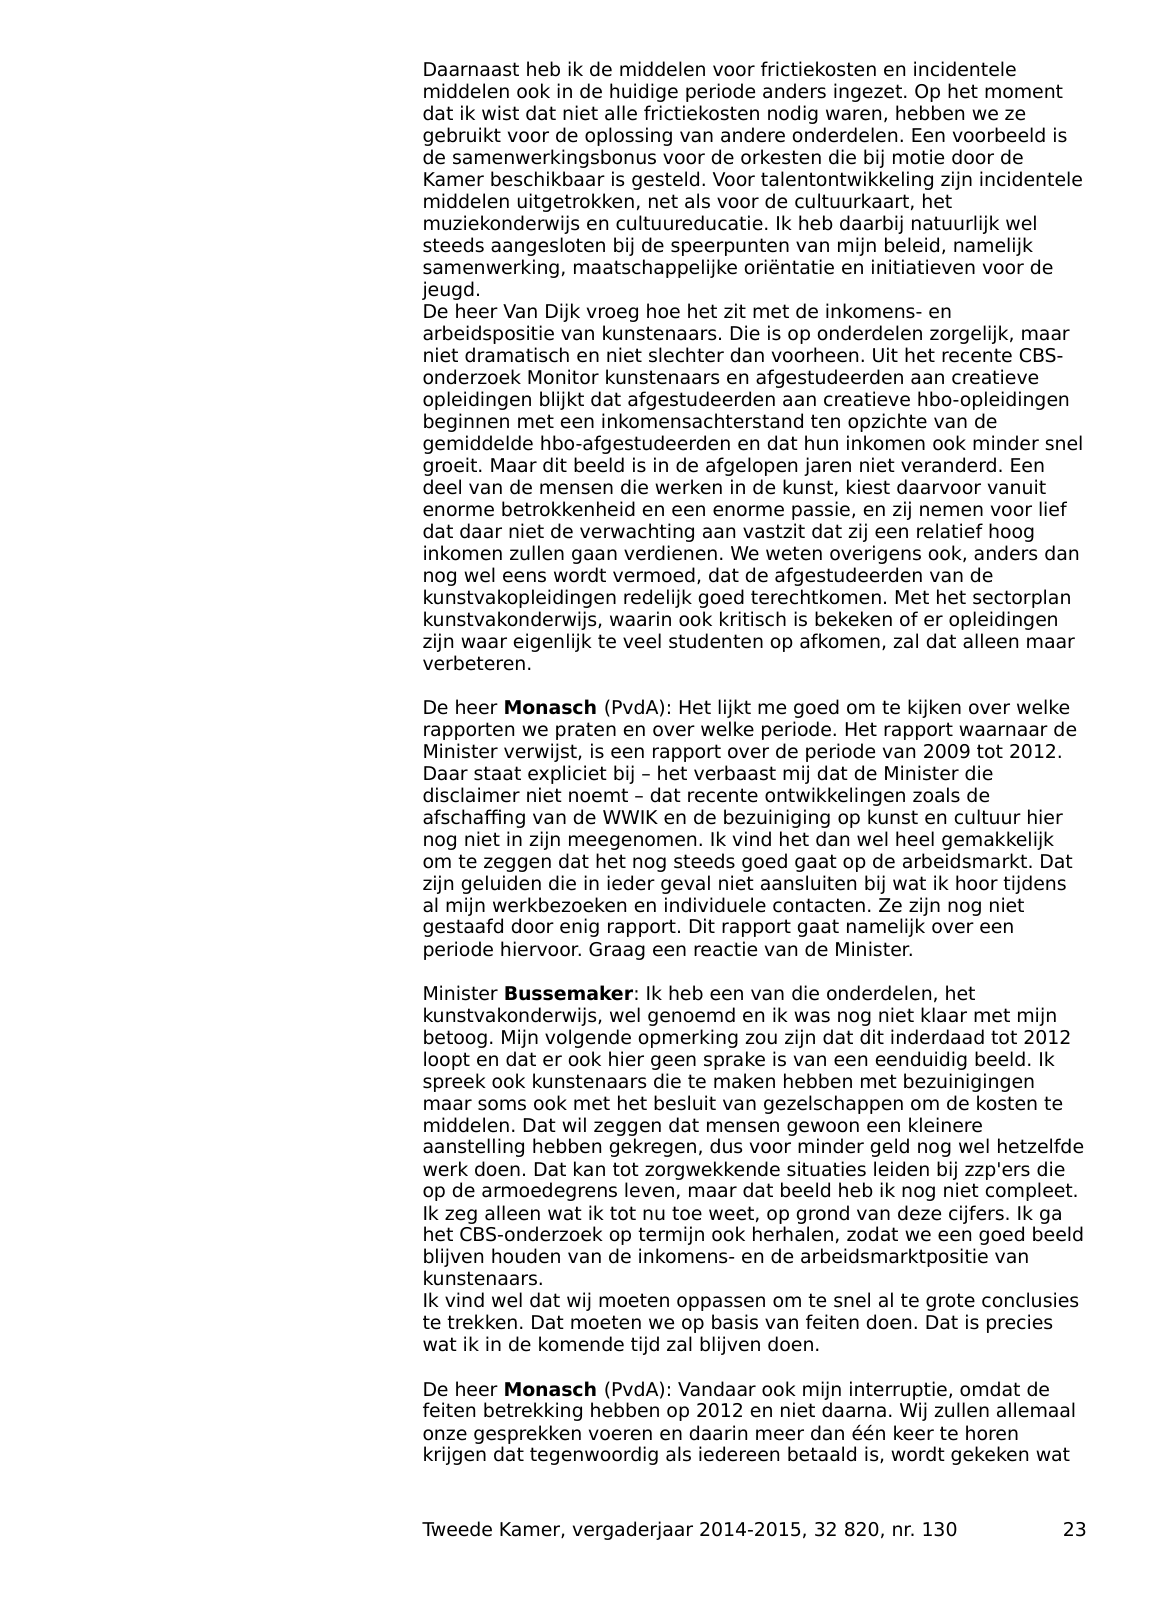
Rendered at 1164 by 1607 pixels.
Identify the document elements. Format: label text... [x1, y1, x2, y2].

text Minister Bussemaker: Ik heb een van die onderdelen, het kunstvakonderwijs, wel genoemd en ik was nog niet klaar met mijn betoog. Mijn volgende opmerking zou zijn dat dit inderdaad tot 2012 loopt en dat er ook hier geen sprake is van een eenduidig beeld. Ik spreek ook kunstenaars die te maken hebben met bezuinigingen maar soms ook met het besluit van gezelschappen om de kosten te middelen. Dat wil zeggen dat mensen gewoon een kleinere aanstelling hebben gekregen, dus voor minder geld nog wel hetzelfde werk doen. Dat kan tot zorgwekkende situaties leiden bij zzp'ers die op de armoedegrens leven, maar dat beeld heb ik nog niet compleet. Ik zeg alleen wat ik tot nu toe weet, op grond van deze cijfers. Ik ga het CBS-onderzoek op termijn ook herhalen, zodat we een goed beeld blijven houden van de inkomens- en de arbeidsmarktpositie van kunstenaars. [422, 983, 1087, 1290]
text De heer Van Dijk vroeg hoe het zit met de inkomens- en arbeidspositie van kunstenaars. Die is op onderdelen zorgelijk, maar niet dramatisch en niet slechter dan voorheen. Uit het recente CBS-onderzoek Monitor kunstenaars en afgestudeerden aan creatieve opleidingen blijkt dat afgestudeerden aan creatieve hbo-opleidingen beginnen met een inkomensachterstand ten opzichte van de gemiddelde hbo-afgestudeerden en dat hun inkomen ook minder snel groeit. Maar dit beeld is in de afgelopen jaren niet veranderd. Een deel van de mensen die werken in de kunst, kiest daarvoor vanuit enorme betrokkenheid en een enorme passie, en zij nemen voor lief dat daar niet de verwachting aan vastzit dat zij een relatief hoog inkomen zullen gaan verdienen. We weten overigens ook, anders dan nog wel eens wordt vermoed, dat de afgestudeerden van de kunstvakopleidingen redelijk goed terechtkomen. Met het sectorplan kunstvakonderwijs, waarin ook kritisch is bekeken of er opleidingen zijn waar eigenlijk te veel studenten op afkomen, zal dat alleen maar verbeteren. [422, 301, 1087, 674]
text Ik vind wel dat wij moeten oppassen om te snel al te grote conclusies te trekken. Dat moeten we op basis van feiten doen. Dat is precies wat ik in de komende tijd zal blijven doen. [422, 1290, 1087, 1356]
text De heer Monasch (PvdA): Het lijkt me goed om te kijken over welke rapporten we praten en over welke periode. Het rapport waarnaar de Minister verwijst, is een rapport over de periode van 2009 tot 2012. Daar staat expliciet bij – het verbaast mij dat de Minister die disclaimer niet noemt – dat recente ontwikkelingen zoals de afschaffing van de WWIK en de bezuiniging op kunst en cultuur hier nog niet in zijn meegenomen. Ik vind het dan wel heel gemakkelijk om te zeggen dat het nog steeds goed gaat op de arbeidsmarkt. Dat zijn geluiden die in ieder geval niet aansluiten bij wat ik hoor tijdens al mijn werkbezoeken en individuele contacten. Ze zijn nog niet gestaafd door enig rapport. Dit rapport gaat namelijk over een periode hiervoor. Graag een reactie van de Minister. [422, 697, 1087, 960]
text Daarnaast heb ik de middelen voor frictiekosten en incidentele middelen ook in de huidige periode anders ingezet. Op het moment dat ik wist dat niet alle frictiekosten nodig waren, hebben we ze gebruikt voor de oplossing van andere onderdelen. Een voorbeeld is de samenwerkingsbonus voor de orkesten die bij motie door de Kamer beschikbaar is gesteld. Voor talentontwikkeling zijn incidentele middelen uitgetrokken, net als voor de cultuurkaart, het muziekonderwijs en cultuureducatie. Ik heb daarbij natuurlijk wel steeds aangesloten bij de speerpunten van mijn beleid, namelijk samenwerking, maatschappelijke oriëntatie en initiatieven voor de jeugd. [422, 59, 1087, 301]
text De heer Monasch (PvdA): Vandaar ook mijn interruptie, omdat de feiten betrekking hebben op 2012 en niet daarna. Wij zullen allemaal onze gesprekken voeren en daarin meer dan één keer te horen krijgen dat tegenwoordig als iedereen betaald is, wordt gekeken wat [422, 1378, 1087, 1466]
